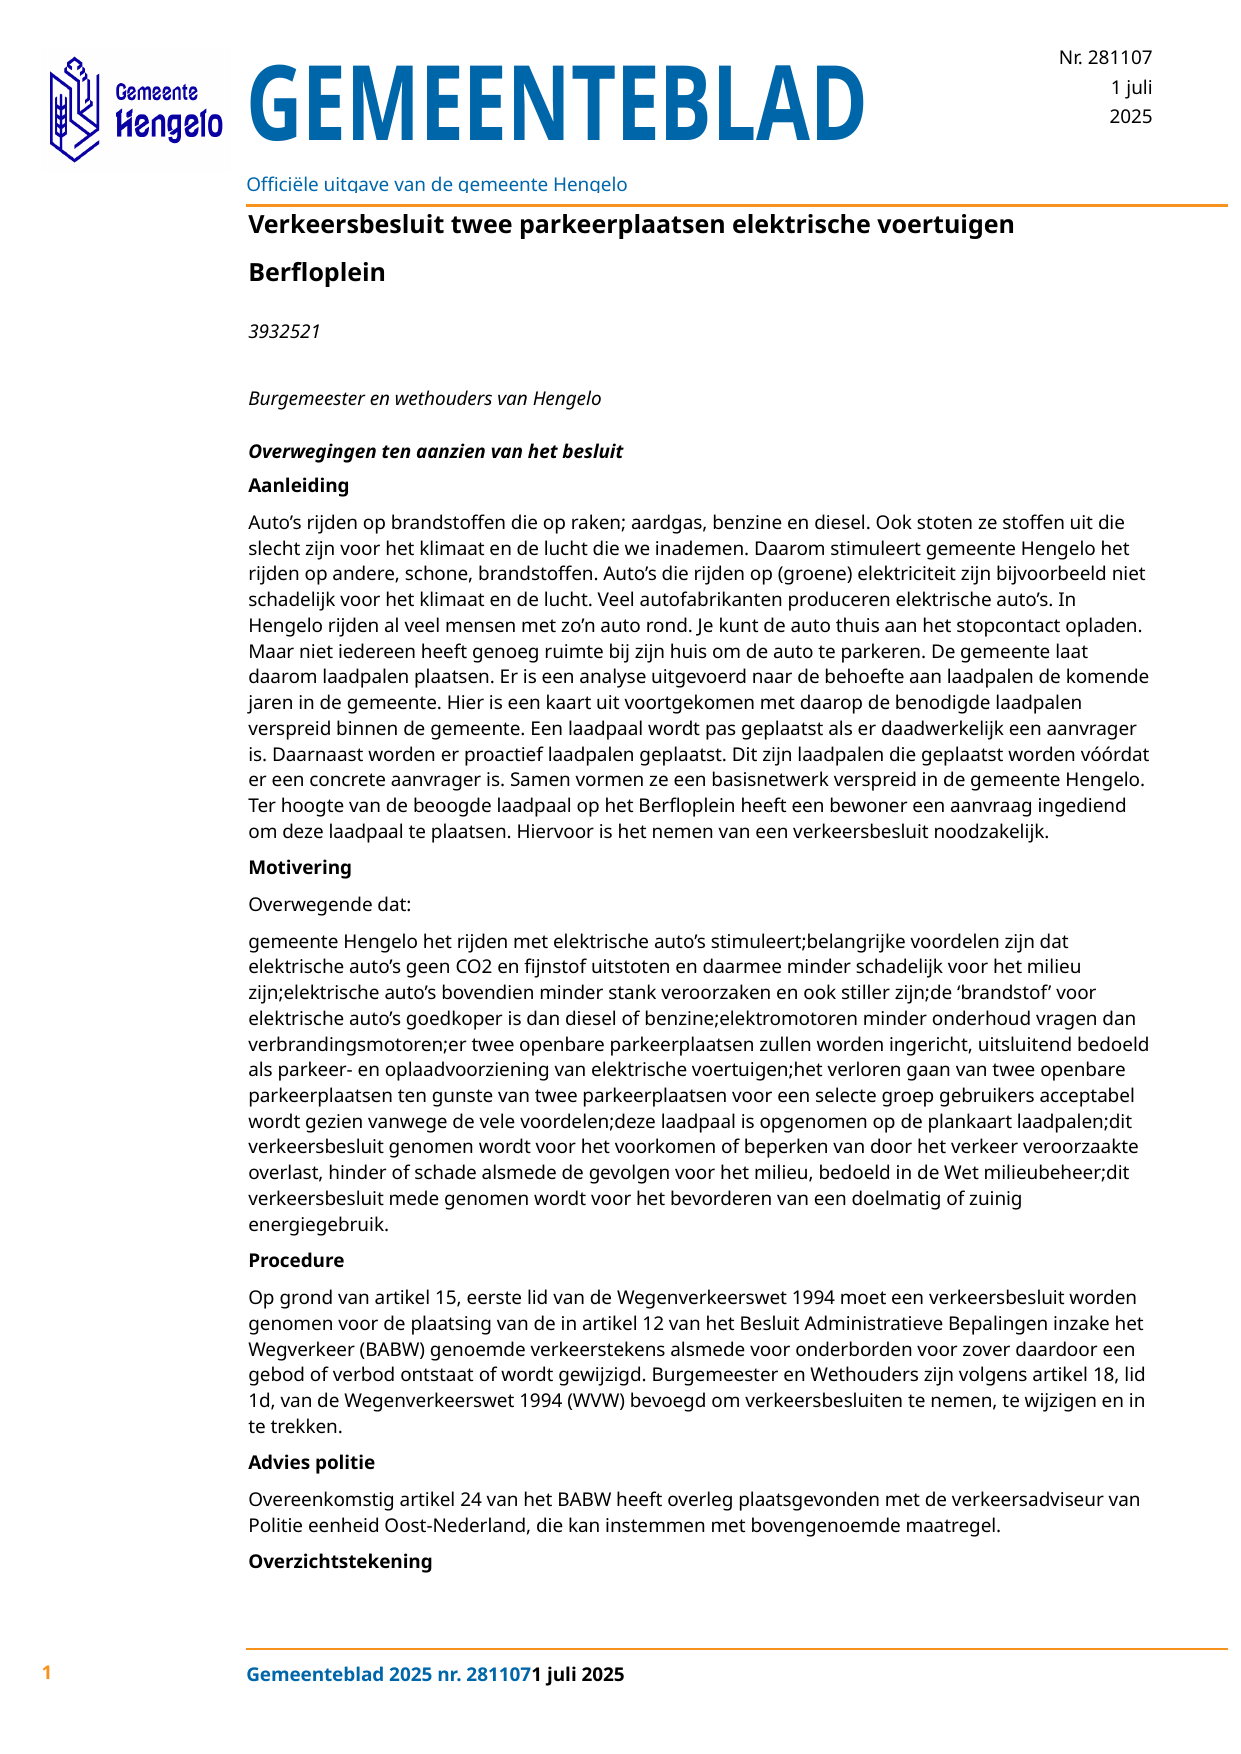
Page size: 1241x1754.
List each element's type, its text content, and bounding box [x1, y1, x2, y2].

text 3932521 [248, 318, 1152, 344]
text Verkeersbesluit twee parkeerplaatsen elektrische voertuigen Berfloplein [248, 207, 1152, 288]
picture [41, 47, 231, 172]
text Overzichtstekening [248, 1549, 1152, 1574]
text Op grond van artikel 15, eerste lid van de Wegenverkeerswet 1994 moet een verkeersbesluit worden genomen voor de plaatsing van de in artikel 12 van het Besluit Administratieve Bepalingen inzake het Wegverkeer (BABW) genoemde verkeerstekens alsmede voor onderborden voor zover daardoor een gebod of verbod ontstaat of wordt gewijzigd. Burgemeester en Wethouders zijn volgens artikel 18, lid 1d, van de Wegenverkeerswet 1994 (WVW) bevoegd om verkeersbesluiten te nemen, te wijzigen en in te trekken. [248, 1284, 1152, 1439]
text Aanleiding [248, 472, 1152, 498]
text Burgemeester en wethouders van Hengelo [248, 386, 1152, 411]
text gemeente Hengelo het rijden met elektrische auto’s stimuleert;belangrijke voordelen zijn dat elektrische auto’s geen CO2 en fijnstof uitstoten en daarmee minder schadelijk voor het milieu zijn;elektrische auto’s bovendien minder stank veroorzaken en ook stiller zijn;de ‘brandstof’ voor elektrische auto’s goedkoper is dan diesel of benzine;elektromotoren minder onderhoud vragen dan verbrandingsmotoren;er twee openbare parkeerplaatsen zullen worden ingericht, uitsluitend bedoeld als parkeer- en oplaadvoorziening van elektrische voertuigen;het verloren gaan van twee openbare parkeerplaatsen ten gunste van twee parkeerplaatsen voor een selecte groep gebruikers acceptabel wordt gezien vanwege de vele voordelen;deze laadpaal is opgenomen op de plankaart laadpalen;dit verkeersbesluit genomen wordt voor het voorkomen of beperken van door het verkeer veroorzaakte overlast, hinder of schade alsmede de gevolgen voor het milieu, bedoeld in de Wet milieubeheer;dit verkeersbesluit mede genomen wordt voor het bevorderen van een doelmatig of zuinig energiegebruik. [248, 928, 1152, 1237]
text Overeenkomstig artikel 24 van het BABW heeft overleg plaatsgevonden met de verkeersadviseur van Politie eenheid Oost-Nederland, die kan instemmen met bovengenoemde maatregel. [248, 1486, 1152, 1538]
text Motivering [248, 854, 1152, 880]
text Advies politie [248, 1449, 1152, 1475]
text Procedure [248, 1248, 1152, 1273]
text Overwegende dat: [248, 891, 1152, 917]
text Overwegingen ten aanzien van het besluit [248, 438, 1152, 464]
text Auto’s rijden op brandstoffen die op raken; aardgas, benzine en diesel. Ook stoten ze stoffen uit die slecht zijn voor het klimaat en de lucht die we inademen. Daarom stimuleert gemeente Hengelo het rijden op andere, schone, brandstoffen. Auto’s die rijden op (groene) elektriciteit zijn bijvoorbeeld niet schadelijk voor het klimaat en de lucht. Veel autofabrikanten produceren elektrische auto’s. In Hengelo rijden al veel mensen met zo’n auto rond. Je kunt de auto thuis aan het stopcontact opladen. Maar niet iedereen heeft genoeg ruimte bij zijn huis om de auto te parkeren. De gemeente laat daarom laadpalen plaatsen. Er is een analyse uitgevoerd naar de behoefte aan laadpalen de komende jaren in de gemeente. Hier is een kaart uit voortgekomen met daarop de benodigde laadpalen verspreid binnen de gemeente. Een laadpaal wordt pas geplaatst als er daadwerkelijk een aanvrager is. Daarnaast worden er proactief laadpalen geplaatst. Dit zijn laadpalen die geplaatst worden vóórdat er een concrete aanvrager is. Samen vormen ze een basisnetwerk verspreid in de gemeente Hengelo. Ter hoogte van de beoogde laadpaal op het Berfloplein heeft een bewoner een aanvraag ingediend om deze laadpaal te plaatsen. Hiervoor is het nemen van een verkeersbesluit noodzakelijk. [248, 509, 1152, 844]
